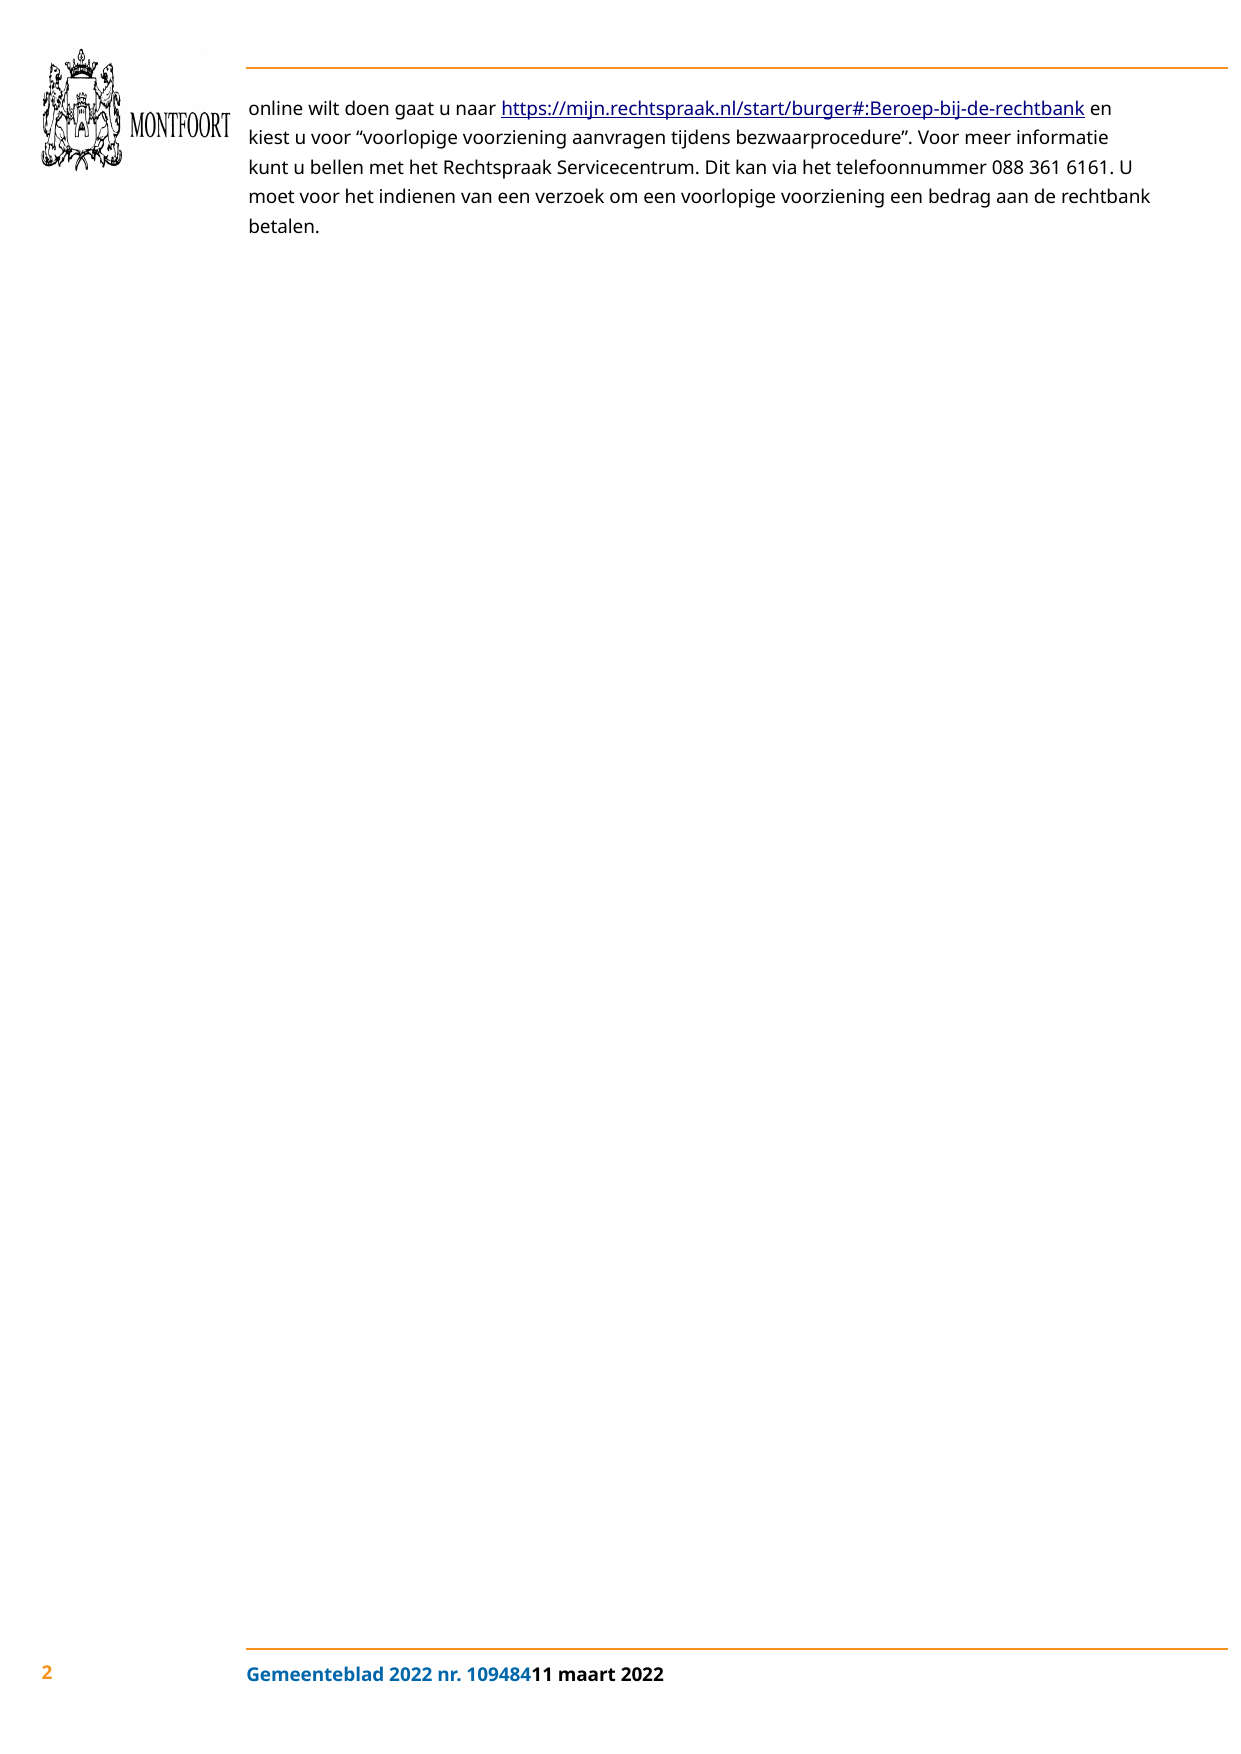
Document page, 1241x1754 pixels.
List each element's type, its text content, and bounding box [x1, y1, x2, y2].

picture [41, 47, 231, 172]
text online wilt doen gaat u naar https://mijn.rechtspraak.nl/start/burger#:Beroep-bij-de-rechtbank en kiest u voor “voorlopige voorziening aanvragen tijdens bezwaarprocedure”. Voor meer informatie kunt u bellen met het Rechtspraak Servicecentrum. Dit kan via het telefoonnummer 088 361 6161. U moet voor het indienen van een verzoek om een voorlopige voorziening een bedrag aan de rechtbank betalen. [248, 95, 1152, 239]
